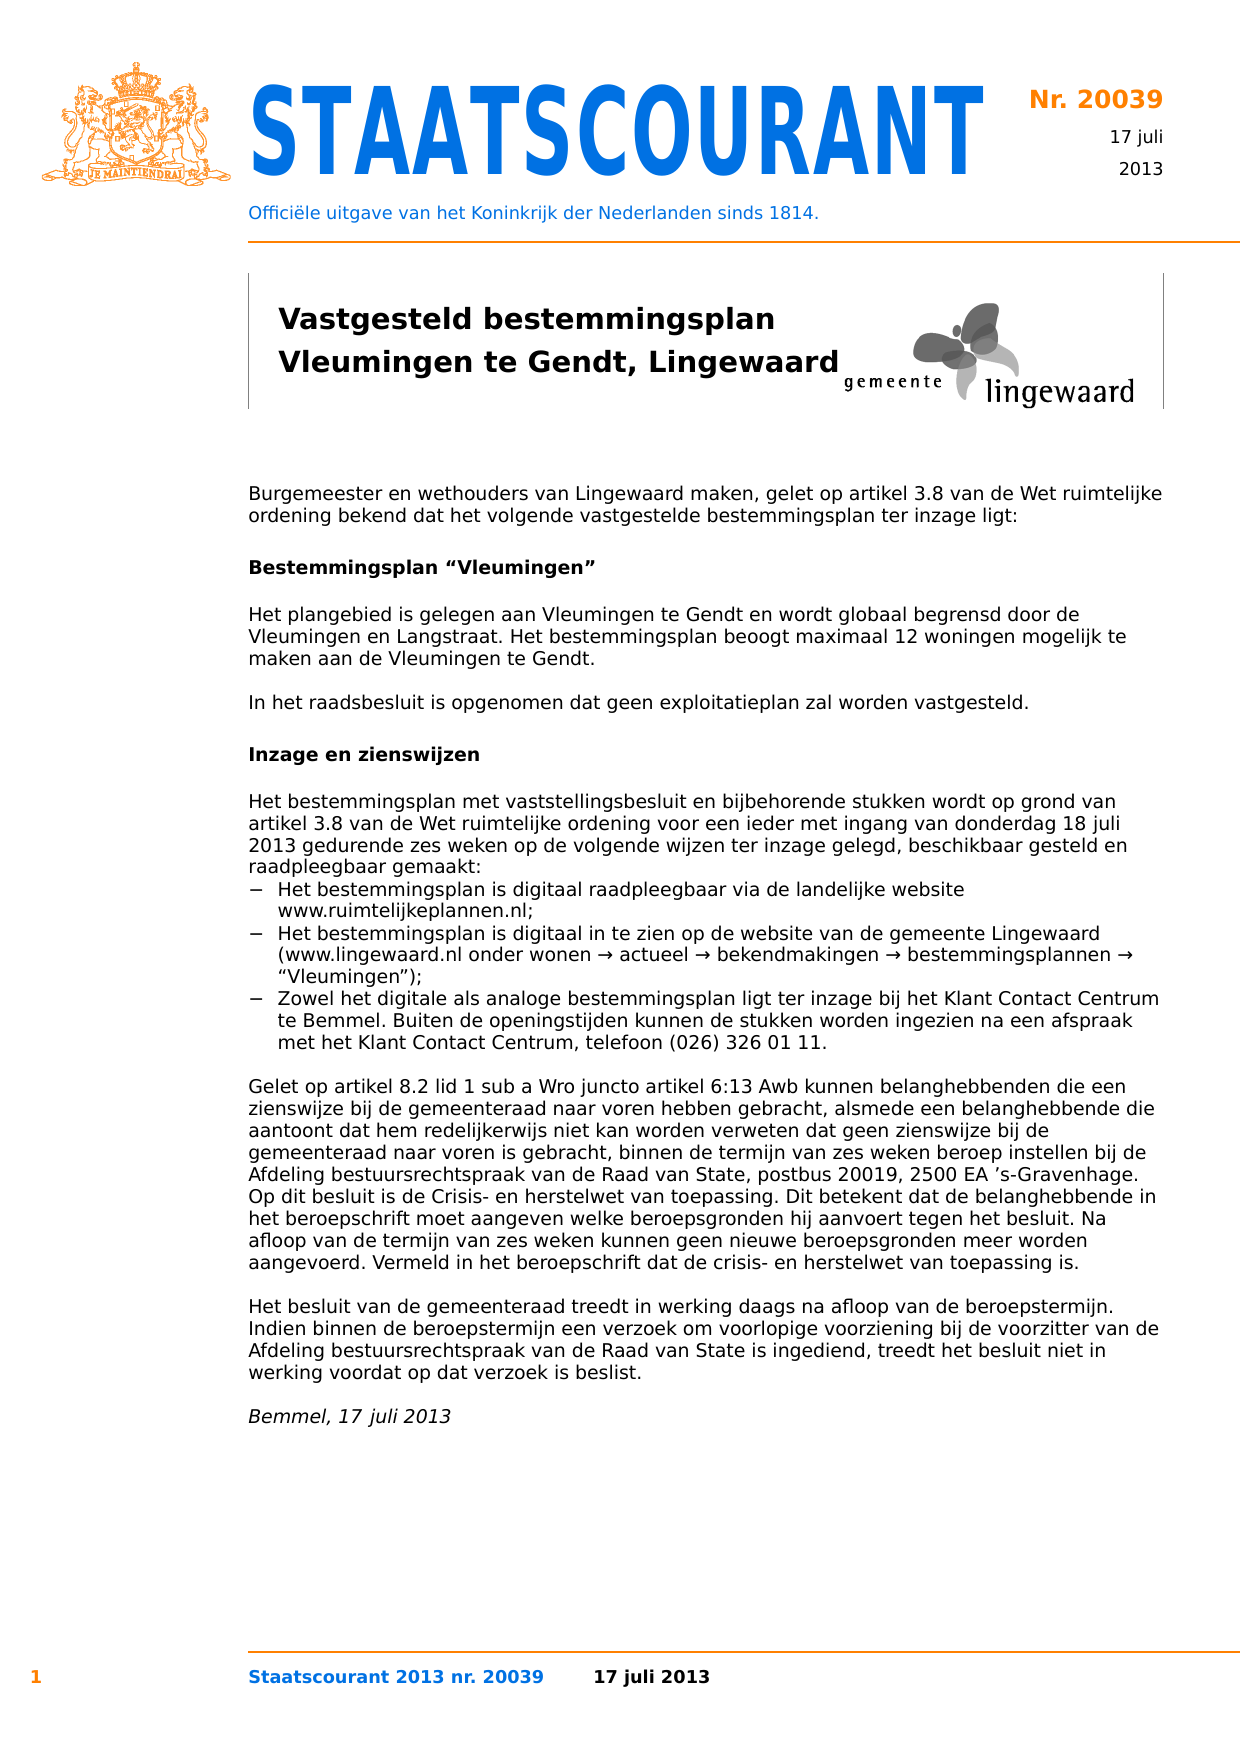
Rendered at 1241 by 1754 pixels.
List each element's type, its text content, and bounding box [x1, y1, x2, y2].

text Het besluit van de gemeenteraad treedt in werking daags na afloop van de beroepstermijn. Indien binnen de beroepstermijn een verzoek om voorlopige voorziening bij de voorzitter van de Afdeling bestuursrechtspraak van de Raad van State is ingediend, treedt het besluit niet in werking voordat op dat verzoek is beslist. [248, 1296, 1163, 1384]
text Het plangebied is gelegen aan Vleumingen te Gendt en wordt globaal begrensd door de Vleumingen en Langstraat. Het bestemmingsplan beoogt maximaal 12 woningen mogelijk te maken aan de Vleumingen te Gendt. [248, 604, 1163, 670]
text Gelet op artikel 8.2 lid 1 sub a Wro juncto artikel 6:13 Awb kunnen belanghebbenden die een zienswijze bij de gemeenteraad naar voren hebben gebracht, alsmede een belanghebbende die aantoont dat hem redelijkerwijs niet kan worden verweten dat geen zienswijze bij de gemeenteraad naar voren is gebracht, binnen de termijn van zes weken beroep instellen bij de Afdeling bestuursrechtspraak van de Raad van State, postbus 20019, 2500 EA ’s-Gravenhage. Op dit besluit is de Crisis- en herstelwet van toepassing. Dit betekent dat de belanghebbende in het beroepschrift moet aangeven welke beroepsgronden hij aanvoert tegen het besluit. Na afloop van de termijn van zes weken kunnen geen nieuwe beroepsgronden meer worden aangevoerd. Vermeld in het beroepschrift dat de crisis- en herstelwet van toepassing is. [248, 1076, 1163, 1274]
text − Het bestemmingsplan is digitaal raadpleegbaar via de landelijke website www.ruimtelijkeplannen.nl; [248, 878, 1163, 922]
subtitle Inzage en zienswijzen [248, 743, 1163, 766]
subtitle Vastgesteld bestemmingsplan Vleumingen te Gendt, Lingewaard [249, 273, 1163, 409]
table_header STAATSCOURANT [248, 62, 998, 203]
text In het raadsbesluit is opgenomen dat geen exploitatieplan zal worden vastgesteld. [248, 692, 1163, 713]
table_cell 17 juli [998, 121, 1240, 153]
text Het bestemmingsplan met vaststellingsbesluit en bijbehorende stukken wordt op grond van artikel 3.8 van de Wet ruimtelijke ordening voor een ieder met ingang van donderdag 18 juli 2013 gedurende zes weken op de volgende wijzen ter inzage gelegd, beschikbaar gesteld en raadpleegbaar gemaakt: [248, 791, 1163, 878]
table_cell Officiële uitgave van het Koninkrijk der Nederlanden sinds 1814. [248, 203, 1240, 241]
picture [844, 302, 1134, 409]
table_header Nr. 20039 [998, 62, 1240, 121]
text Burgemeester en wethouders van Lingewaard maken, gelet op artikel 3.8 van de Wet ruimtelijke ordening bekend dat het volgende vastgestelde bestemmingsplan ter inzage ligt: [248, 483, 1163, 527]
picture [41, 62, 231, 186]
table_cell 2013 [998, 153, 1240, 203]
text Bemmel, 17 juli 2013 [248, 1406, 1163, 1428]
table_header [25, 62, 248, 241]
text − Het bestemmingsplan is digitaal in te zien op de website van de gemeente Lingewaard (www.lingewaard.nl onder wonen → actueel → bekendmakingen → bestemmingsplannen → “Vleumingen”); [248, 922, 1163, 988]
text − Zowel het digitale als analoge bestemmingsplan ligt ter inzage bij het Klant Contact Centrum te Bemmel. Buiten de openingstijden kunnen de stukken worden ingezien na een afspraak met het Klant Contact Centrum, telefoon (026) 326 01 11. [248, 988, 1163, 1054]
subtitle Bestemmingsplan “Vleumingen” [248, 557, 1163, 579]
